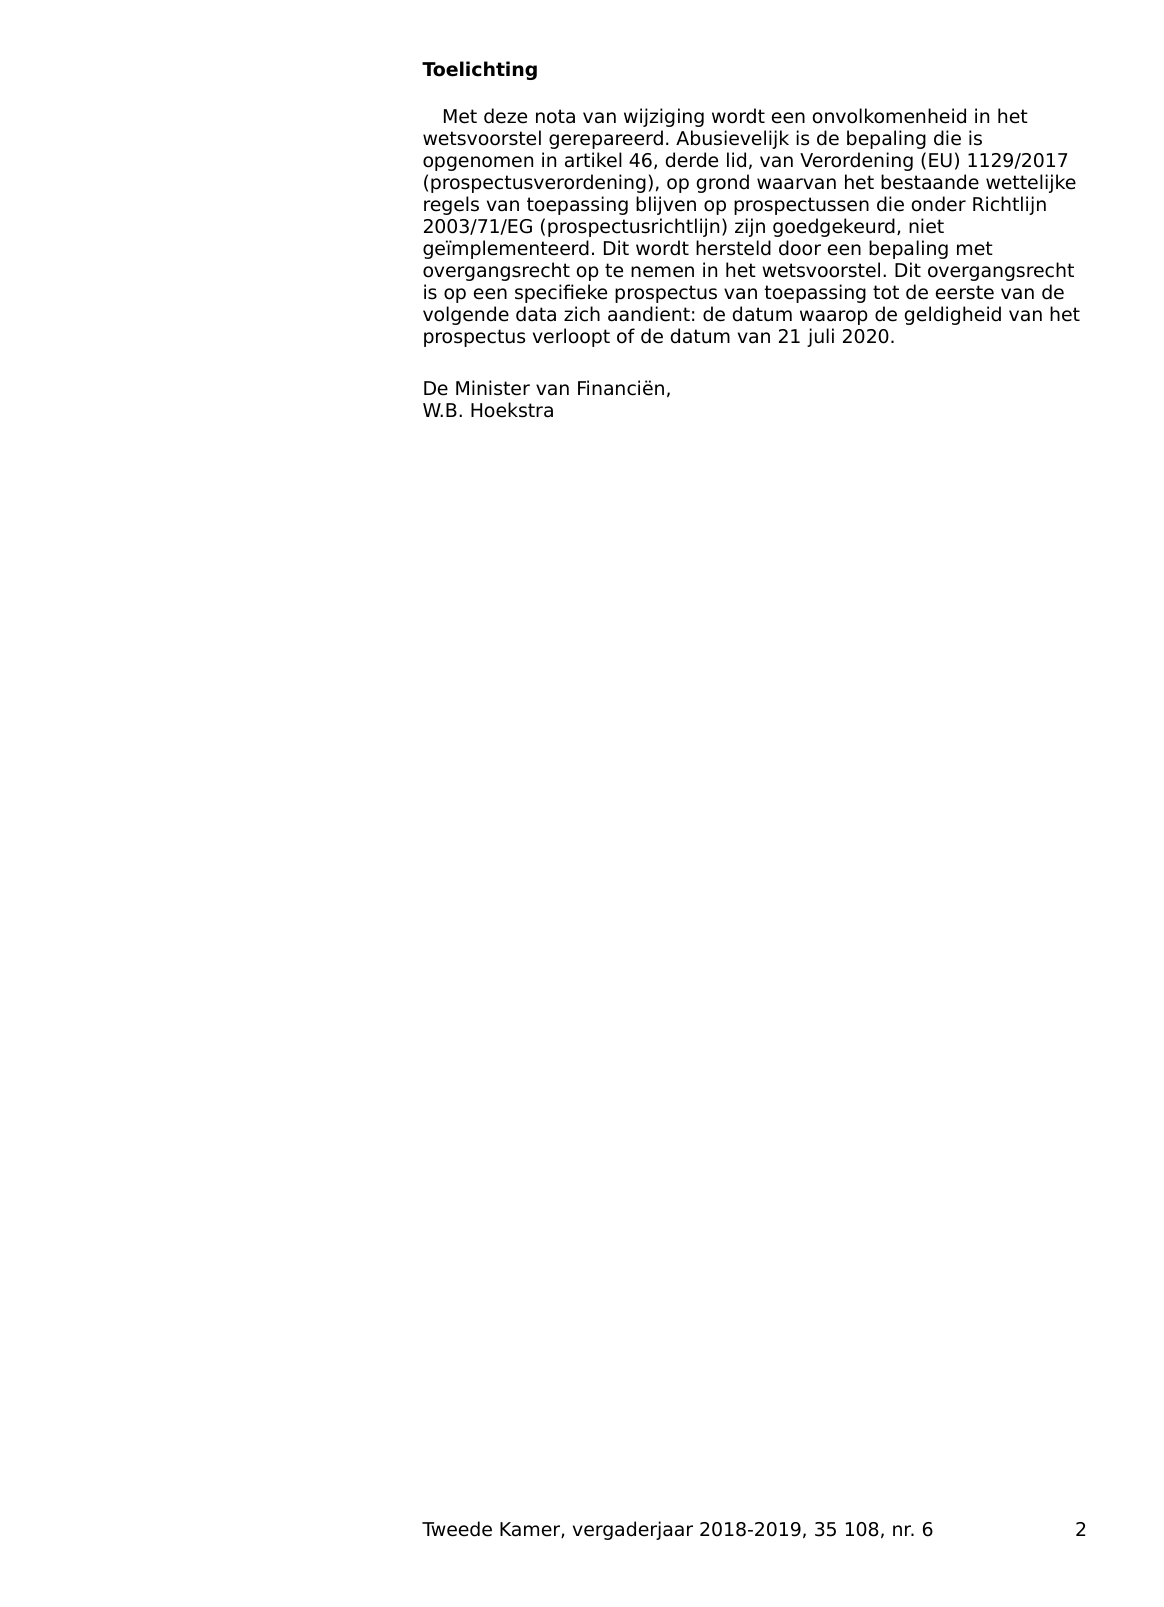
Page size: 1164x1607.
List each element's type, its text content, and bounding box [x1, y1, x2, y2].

text De Minister van Financiën, W.B. Hoekstra [422, 378, 1087, 422]
text Met deze nota van wijziging wordt een onvolkomenheid in het wetsvoorstel gerepareerd. Abusievelijk is de bepaling die is opgenomen in artikel 46, derde lid, van Verordening (EU) 1129/2017 (prospectusverordening), op grond waarvan het bestaande wettelijke regels van toepassing blijven op prospectussen die onder Richtlijn 2003/71/EG (prospectusrichtlijn) zijn goedgekeurd, niet geïmplementeerd. Dit wordt hersteld door een bepaling met overgangsrecht op te nemen in het wetsvoorstel. Dit overgangsrecht is op een specifieke prospectus van toepassing tot de eerste van de volgende data zich aandient: de datum waarop de geldigheid van het prospectus verloopt of de datum van 21 juli 2020. [422, 106, 1087, 348]
subtitle Toelichting [422, 59, 1087, 81]
